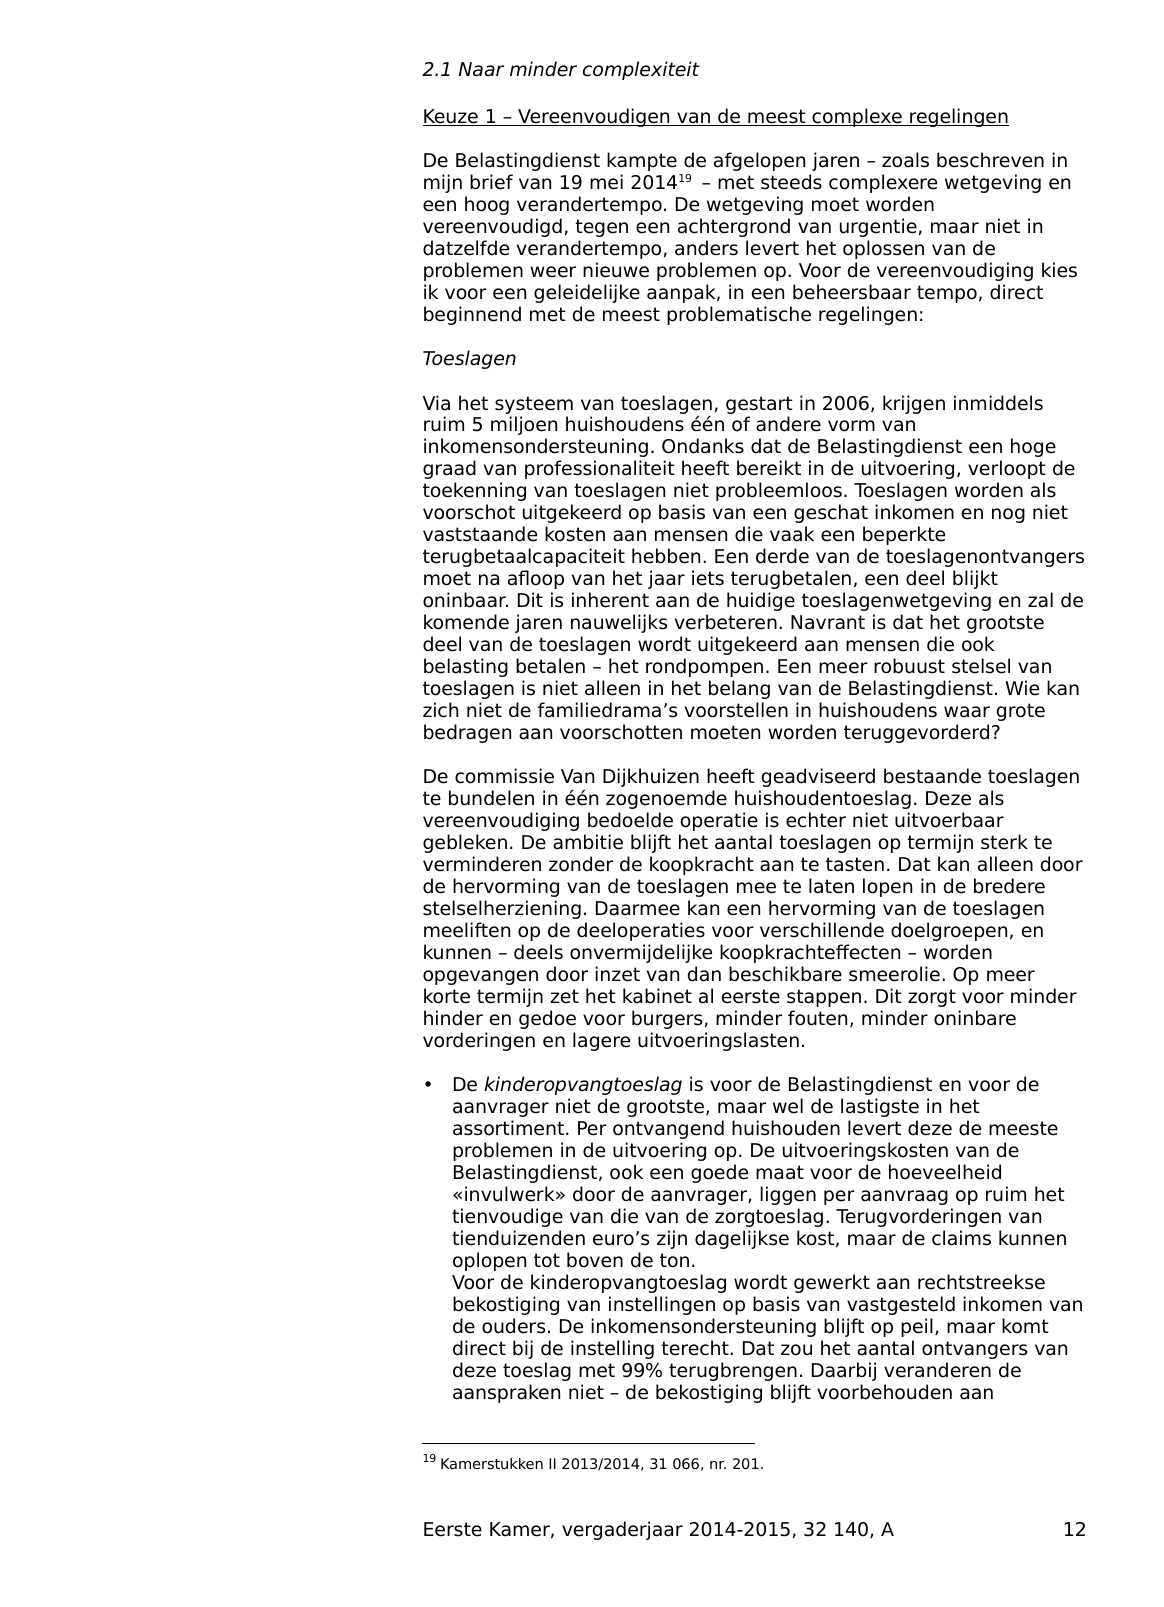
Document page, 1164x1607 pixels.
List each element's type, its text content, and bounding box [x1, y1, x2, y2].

text Via het systeem van toeslagen, gestart in 2006, krijgen inmiddels ruim 5 miljoen huishoudens één of andere vorm van inkomensondersteuning. Ondanks dat de Belastingdienst een hoge graad van professionaliteit heeft bereikt in de uitvoering, verloopt de toekenning van toeslagen niet probleemloos. Toeslagen worden als voorschot uitgekeerd op basis van een geschat inkomen en nog niet vaststaande kosten aan mensen die vaak een beperkte terugbetaalcapaciteit hebben. Een derde van de toeslagenontvangers moet na afloop van het jaar iets terugbetalen, een deel blijkt oninbaar. Dit is inherent aan de huidige toeslagenwetgeving en zal de komende jaren nauwelijks verbeteren. Navrant is dat het grootste deel van de toeslagen wordt uitgekeerd aan mensen die ook belasting betalen – het rondpompen. Een meer robuust stelsel van toeslagen is niet alleen in het belang van de Belastingdienst. Wie kan zich niet de familiedrama’s voorstellen in huishoudens waar grote bedragen aan voorschotten moeten worden teruggevorderd? [422, 392, 1087, 744]
text • De kinderopvangtoeslag is voor de Belastingdienst en voor de aanvrager niet de grootste, maar wel de lastigste in het assortiment. Per ontvangend huishouden levert deze de meeste problemen in de uitvoering op. De uitvoeringskosten van de Belastingdienst, ook een goede maat voor de hoeveelheid «invulwerk» door de aanvrager, liggen per aanvraag op ruim het tienvoudige van die van de zorgtoeslag. Terugvorderingen van tienduizenden euro’s zijn dagelijkse kost, maar de claims kunnen oplopen tot boven de ton. [422, 1074, 1087, 1272]
subtitle Toeslagen [422, 348, 1087, 370]
text Kamerstukken II 2013/2014, 31 066, nr. 201. [422, 1452, 1087, 1474]
subtitle 2.1 Naar minder complexiteit [422, 59, 1087, 81]
text De commissie Van Dijkhuizen heeft geadviseerd bestaande toeslagen te bundelen in één zogenoemde huishoudentoeslag. Deze als vereenvoudiging bedoelde operatie is echter niet uitvoerbaar gebleken. De ambitie blijft het aantal toeslagen op termijn sterk te verminderen zonder de koopkracht aan te tasten. Dat kan alleen door de hervorming van de toeslagen mee te laten lopen in de bredere stelselherziening. Daarmee kan een hervorming van de toeslagen meeliften op de deeloperaties voor verschillende doelgroepen, en kunnen – deels onvermijdelijke koopkrachteffecten – worden opgevangen door inzet van dan beschikbare smeerolie. Op meer korte termijn zet het kabinet al eerste stappen. Dit zorgt voor minder hinder en gedoe voor burgers, minder fouten, minder oninbare vorderingen en lagere uitvoeringslasten. [422, 766, 1087, 1052]
text Voor de kinderopvangtoeslag wordt gewerkt aan rechtstreekse bekostiging van instellingen op basis van vastgesteld inkomen van de ouders. De inkomensondersteuning blijft op peil, maar komt direct bij de instelling terecht. Dat zou het aantal ontvangers van deze toeslag met 99% terugbrengen. Daarbij veranderen de aanspraken niet – de bekostiging blijft voorbehouden aan [452, 1272, 1087, 1404]
text De Belastingdienst kampte de afgelopen jaren – zoals beschreven in mijn brief van 19 mei 2014 – met steeds complexere wetgeving en een hoog verandertempo. De wetgeving moet worden vereenvoudigd, tegen een achtergrond van urgentie, maar niet in datzelfde verandertempo, anders levert het oplossen van de problemen weer nieuwe problemen op. Voor de vereenvoudiging kies ik voor een geleidelijke aanpak, in een beheersbaar tempo, direct beginnend met de meest problematische regelingen: [422, 150, 1087, 326]
subtitle Keuze 1 – Vereenvoudigen van de meest complexe regelingen [422, 106, 1087, 128]
